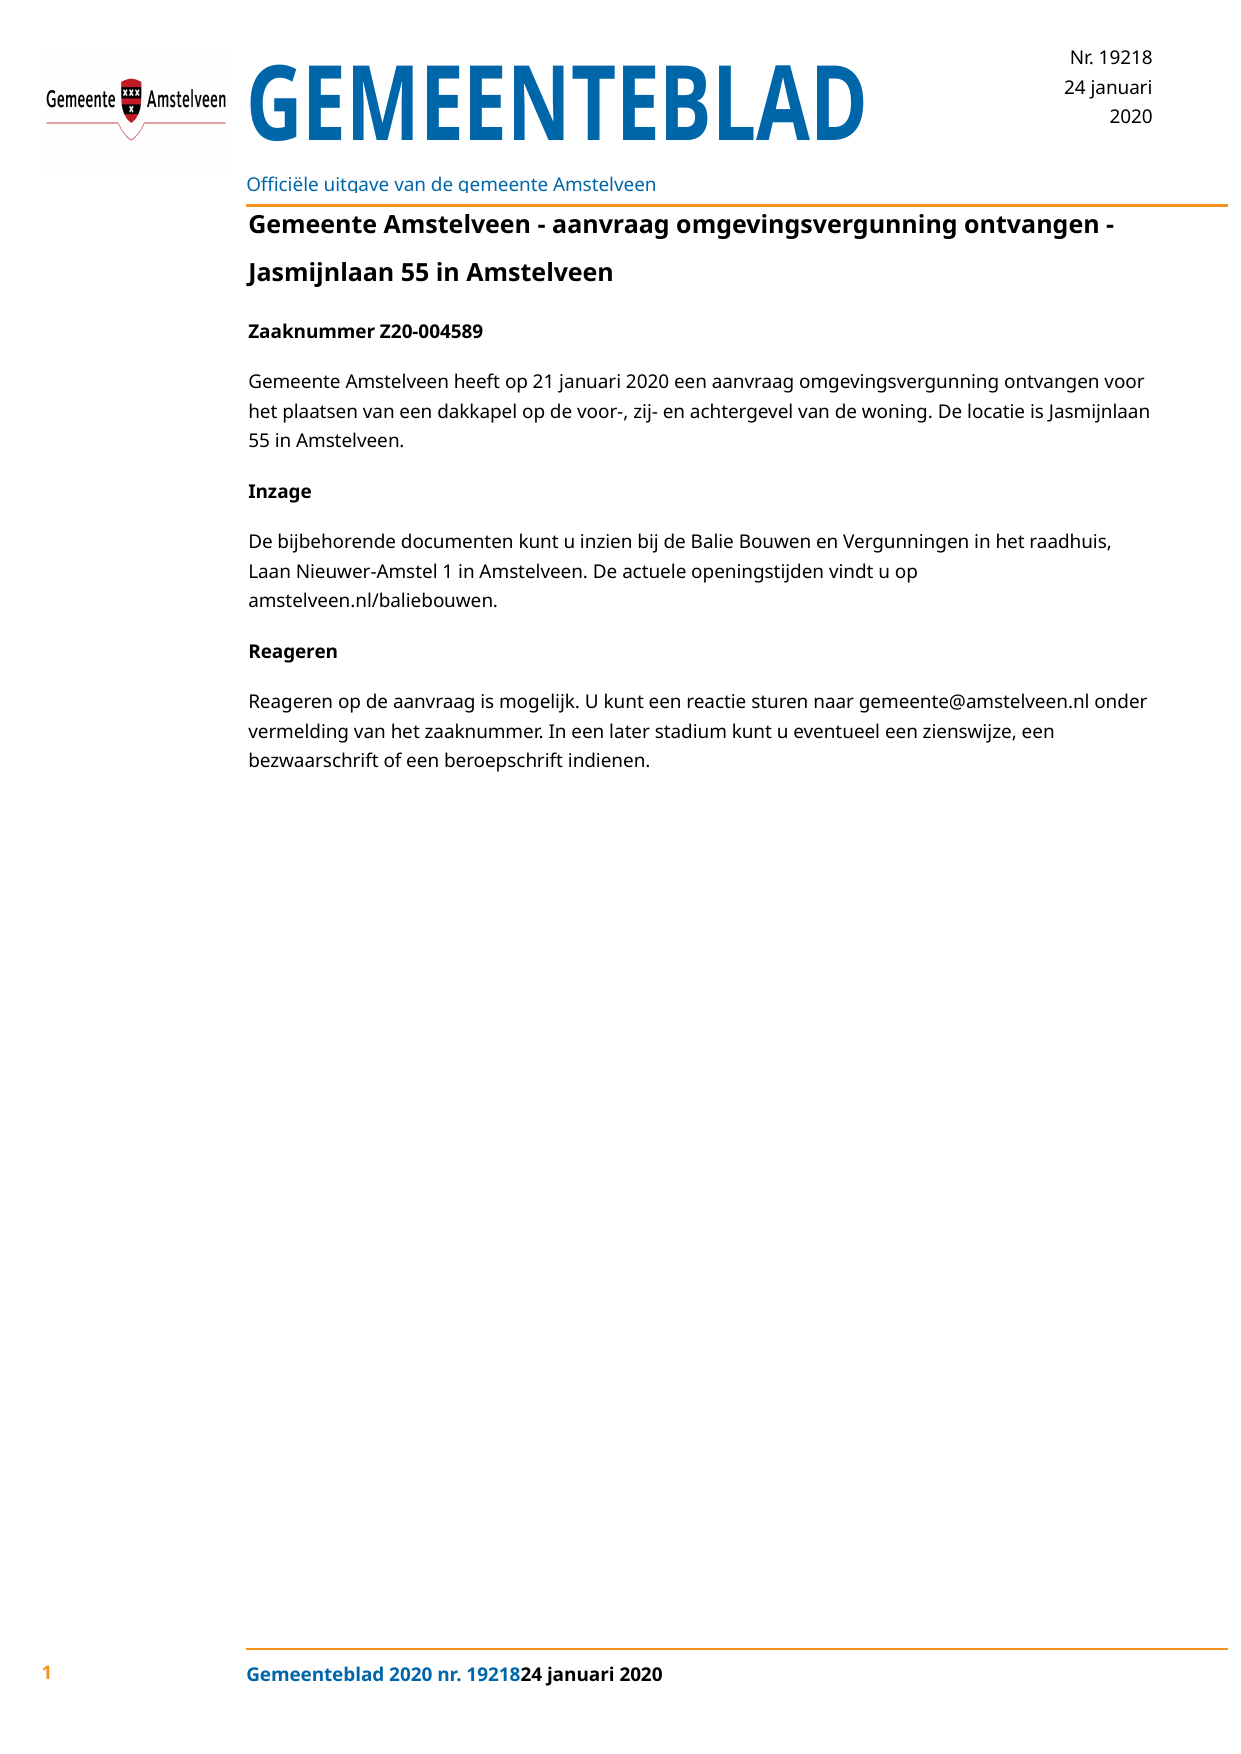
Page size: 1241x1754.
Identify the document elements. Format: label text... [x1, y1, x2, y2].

text Inzage [248, 478, 1152, 504]
text Reageren op de aanvraag is mogelijk. U kunt een reactie sturen naar gemeente@amstelveen.nl onder vermelding van het zaaknummer. In een later stadium kunt u eventueel een zienswijze, een bezwaarschrift of een beroepschrift indienen. [248, 688, 1152, 773]
text Gemeente Amstelveen - aanvraag omgevingsvergunning ontvangen - Jasmijnlaan 55 in Amstelveen [248, 207, 1152, 288]
picture [41, 47, 231, 172]
text Zaaknummer Z20-004589 [248, 318, 1152, 344]
text Gemeente Amstelveen heeft op 21 januari 2020 een aanvraag omgevingsvergunning ontvangen voor het plaatsen van een dakkapel op de voor-, zij- en achtergevel van de woning. De locatie is Jasmijnlaan 55 in Amstelveen. [248, 368, 1152, 453]
text De bijbehorende documenten kunt u inzien bij de Balie Bouwen en Vergunningen in het raadhuis, Laan Nieuwer-Amstel 1 in Amstelveen. De actuele openingstijden vindt u op amstelveen.nl/baliebouwen. [248, 528, 1152, 613]
text Reageren [248, 638, 1152, 664]
